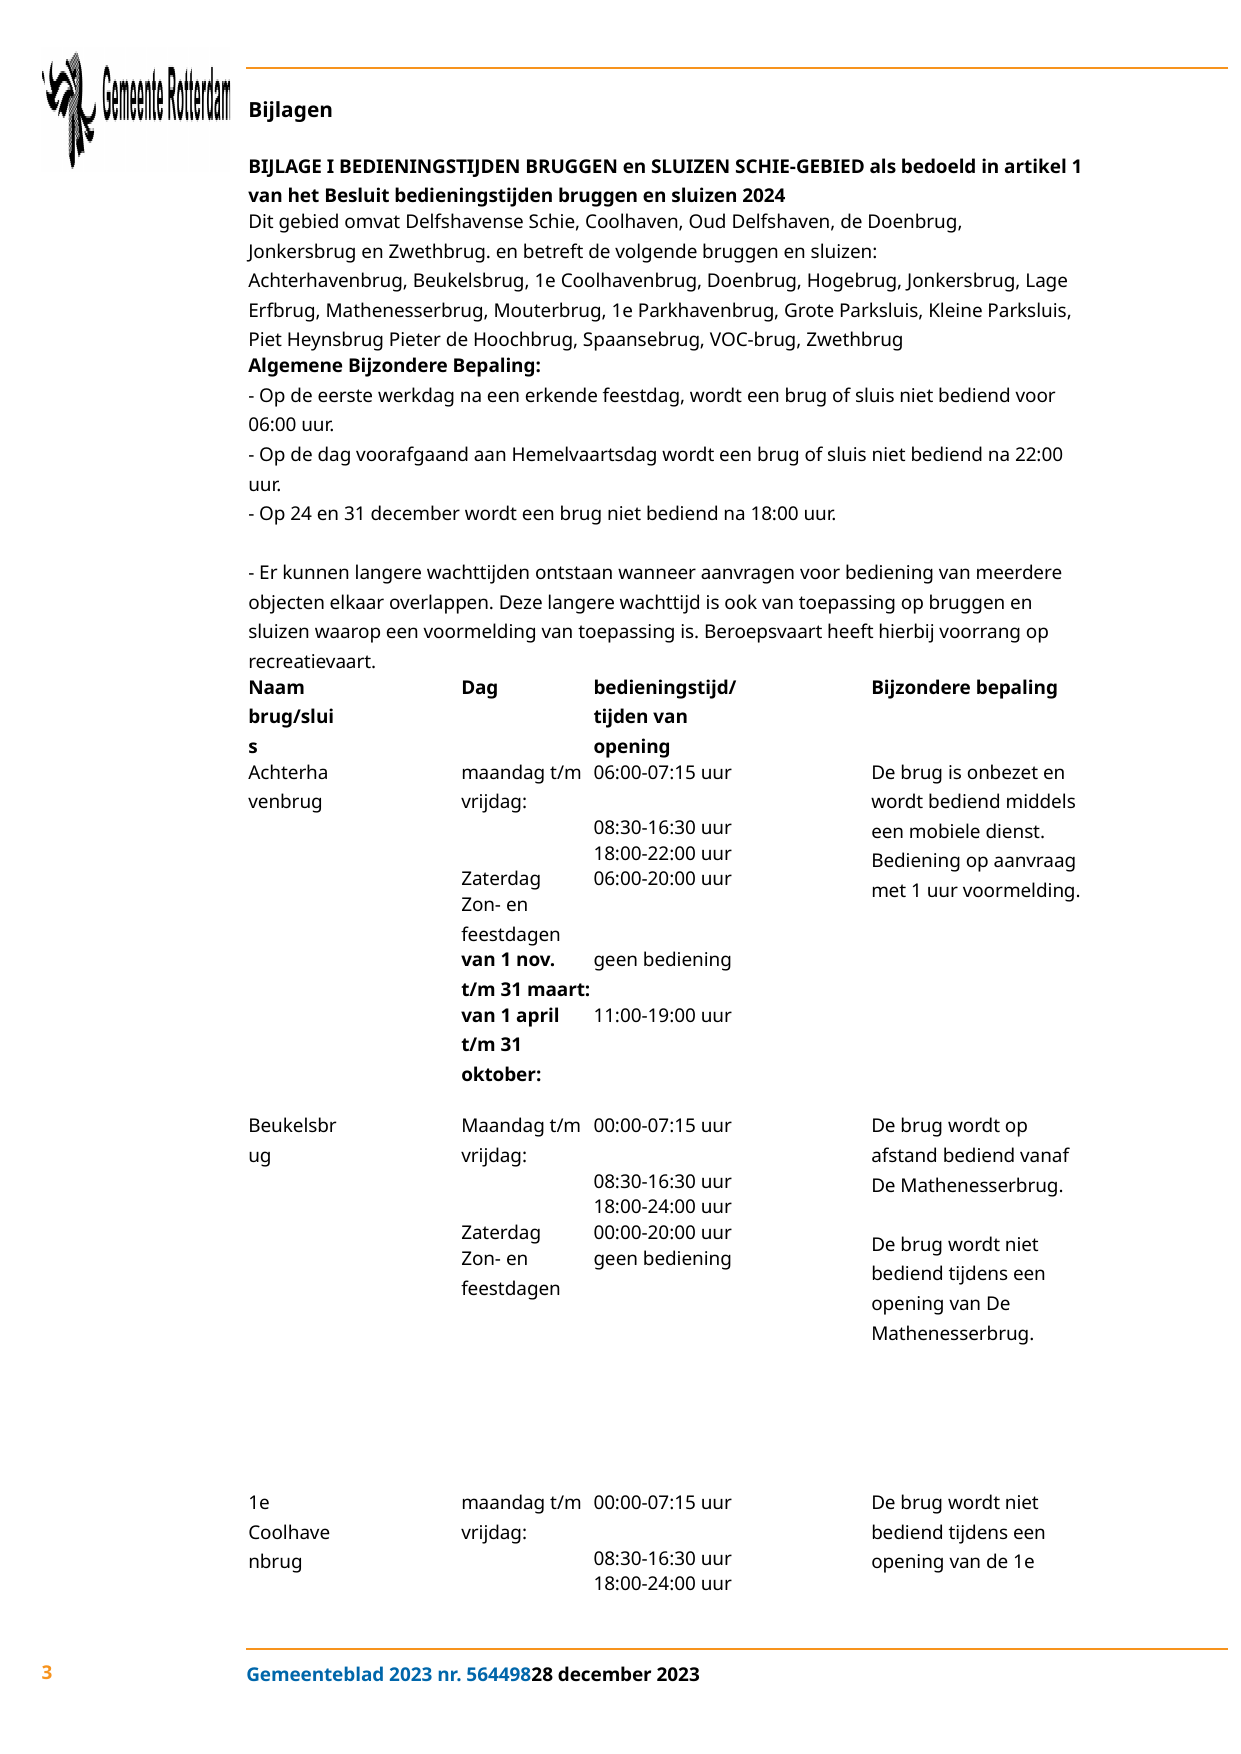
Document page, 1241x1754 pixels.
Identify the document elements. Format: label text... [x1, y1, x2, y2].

table_cell De brug is onbezet en wordt bediend middels een mobiele dienst. Bediening op aanvraag met 1 uur voormelding. [871, 759, 1089, 1087]
table_cell bedieningstijd/ tijden van opening [593, 674, 744, 759]
table_cell Algemene Bijzondere Bepaling: - Op de eerste werkdag na een erkende feestdag, wordt een brug of sluis niet bediend voor 06:00 uur. - Op de dag voorafgaand aan Hemelvaartsdag wordt een brug of sluis niet bediend na 22:00 uur. - Op 24 en 31 december wordt een brug niet bediend na 18:00 uur. - Er kunnen langere wachttijden ontstaan wanneer aanvragen voor bediening van meerdere objecten elkaar overlappen. Deze langere wachttijd is ook van toepassing op bruggen en sluizen waarop een voormelding van toepassing is. Beroepsvaart heeft hierbij voorrang op recreatievaart. [248, 353, 1089, 674]
table_cell van 1 nov. t/m 31 maart: [461, 947, 593, 1002]
table_cell 11:00-19:00 uur [593, 1002, 744, 1087]
table_cell maandag t/m vrijdag: [461, 1490, 593, 1545]
table_cell 18:00-24:00 uur [593, 1571, 744, 1596]
table_cell [744, 1168, 871, 1194]
table_cell [744, 1571, 871, 1596]
table_cell 06:00-20:00 uur [593, 866, 744, 891]
picture [41, 47, 231, 172]
table_cell van 1 april t/m 31 oktober: [461, 1002, 593, 1087]
table_cell Bijzondere bepaling [871, 674, 1089, 759]
table_cell [337, 1002, 461, 1087]
table_cell [337, 1113, 461, 1168]
table_cell Zaterdag [461, 1219, 593, 1245]
table_cell [337, 1168, 461, 1194]
table_cell Naam brug/sluis [248, 674, 337, 759]
table_cell 08:30-16:30 uur [593, 1168, 744, 1194]
table_cell [337, 674, 461, 759]
text Bijlagen [248, 95, 1152, 123]
table_cell [744, 1194, 871, 1219]
table_cell [744, 1545, 871, 1571]
table_cell [744, 947, 871, 1002]
table_cell [337, 840, 461, 866]
table_cell [337, 947, 461, 1002]
table_cell [248, 1464, 1089, 1489]
table_cell [744, 891, 871, 947]
table_cell 08:30-16:30 uur [593, 814, 744, 840]
table_cell 1e Coolhavenbrug [248, 1490, 337, 1596]
table_cell 00:00-07:15 uur [593, 1113, 744, 1168]
table_cell Achterhavenbrug [248, 759, 337, 1087]
table_cell 18:00-24:00 uur [593, 1194, 744, 1219]
table_cell [337, 1194, 461, 1219]
table_cell [337, 814, 461, 840]
table_cell [593, 891, 744, 947]
table_cell [744, 1490, 871, 1545]
table_cell Zaterdag [461, 866, 593, 891]
table_cell [337, 866, 461, 891]
table_cell [337, 759, 461, 814]
table_cell [744, 674, 871, 759]
table_cell De brug wordt op afstand bediend vanaf De Mathenesserbrug. De brug wordt niet bediend tijdens een opening van De Mathenesserbrug. [871, 1113, 1089, 1464]
table_cell [744, 1219, 871, 1245]
table_cell [337, 891, 461, 947]
table_cell [461, 840, 593, 866]
table_header BIJLAGE I BEDIENINGSTIJDEN BRUGGEN en SLUIZEN SCHIE-GEBIED als bedoeld in artikel 1 van het Besluit bedieningstijden bruggen en sluizen 2024 [248, 153, 1089, 208]
table_cell [461, 1168, 593, 1194]
table_cell 08:30-16:30 uur [593, 1545, 744, 1571]
table_cell [744, 1113, 871, 1168]
table_cell Beukelsbrug [248, 1113, 337, 1464]
table_cell 18:00-22:00 uur [593, 840, 744, 866]
table_cell [461, 1571, 593, 1596]
table_cell Maandag t/m vrijdag: [461, 1113, 593, 1168]
table_cell [744, 759, 871, 814]
table_cell [337, 1490, 461, 1545]
table_cell [744, 840, 871, 866]
table_cell Dag [461, 674, 593, 759]
table_cell [461, 814, 593, 840]
table_cell geen bediening [593, 947, 744, 1002]
table_cell Dit gebied omvat Delfshavense Schie, Coolhaven, Oud Delfshaven, de Doenbrug, Jonkersbrug en Zwethbrug. en betreft de volgende bruggen en sluizen: Achterhavenbrug, Beukelsbrug, 1e Coolhavenbrug, Doenbrug, Hogebrug, Jonkersbrug, Lage Erfbrug, Mathenesserbrug, Mouterbrug, 1e Parkhavenbrug, Grote Parksluis, Kleine Parksluis, Piet Heynsbrug Pieter de Hoochbrug, Spaansebrug, VOC-brug, Zwethbrug [248, 208, 1089, 352]
table_cell [337, 1545, 461, 1571]
table_cell [744, 814, 871, 840]
table_cell De brug wordt niet bediend tijdens een opening van de 1e [871, 1490, 1089, 1596]
table_cell [744, 1245, 871, 1464]
table_cell [461, 1545, 593, 1571]
table_cell [744, 1002, 871, 1087]
table_cell [337, 1571, 461, 1596]
table_cell maandag t/m vrijdag: [461, 759, 593, 814]
table_cell [461, 1194, 593, 1219]
table_cell geen bediening [593, 1245, 744, 1464]
table_cell Zon- en feestdagen [461, 1245, 593, 1464]
table_cell [744, 866, 871, 891]
table_cell [337, 1245, 461, 1464]
table_cell 06:00-07:15 uur [593, 759, 744, 814]
table_cell [248, 1087, 1089, 1113]
table_cell [337, 1219, 461, 1245]
table_cell 00:00-20:00 uur [593, 1219, 744, 1245]
table_cell 00:00-07:15 uur [593, 1490, 744, 1545]
table_cell Zon- en feestdagen [461, 891, 593, 947]
